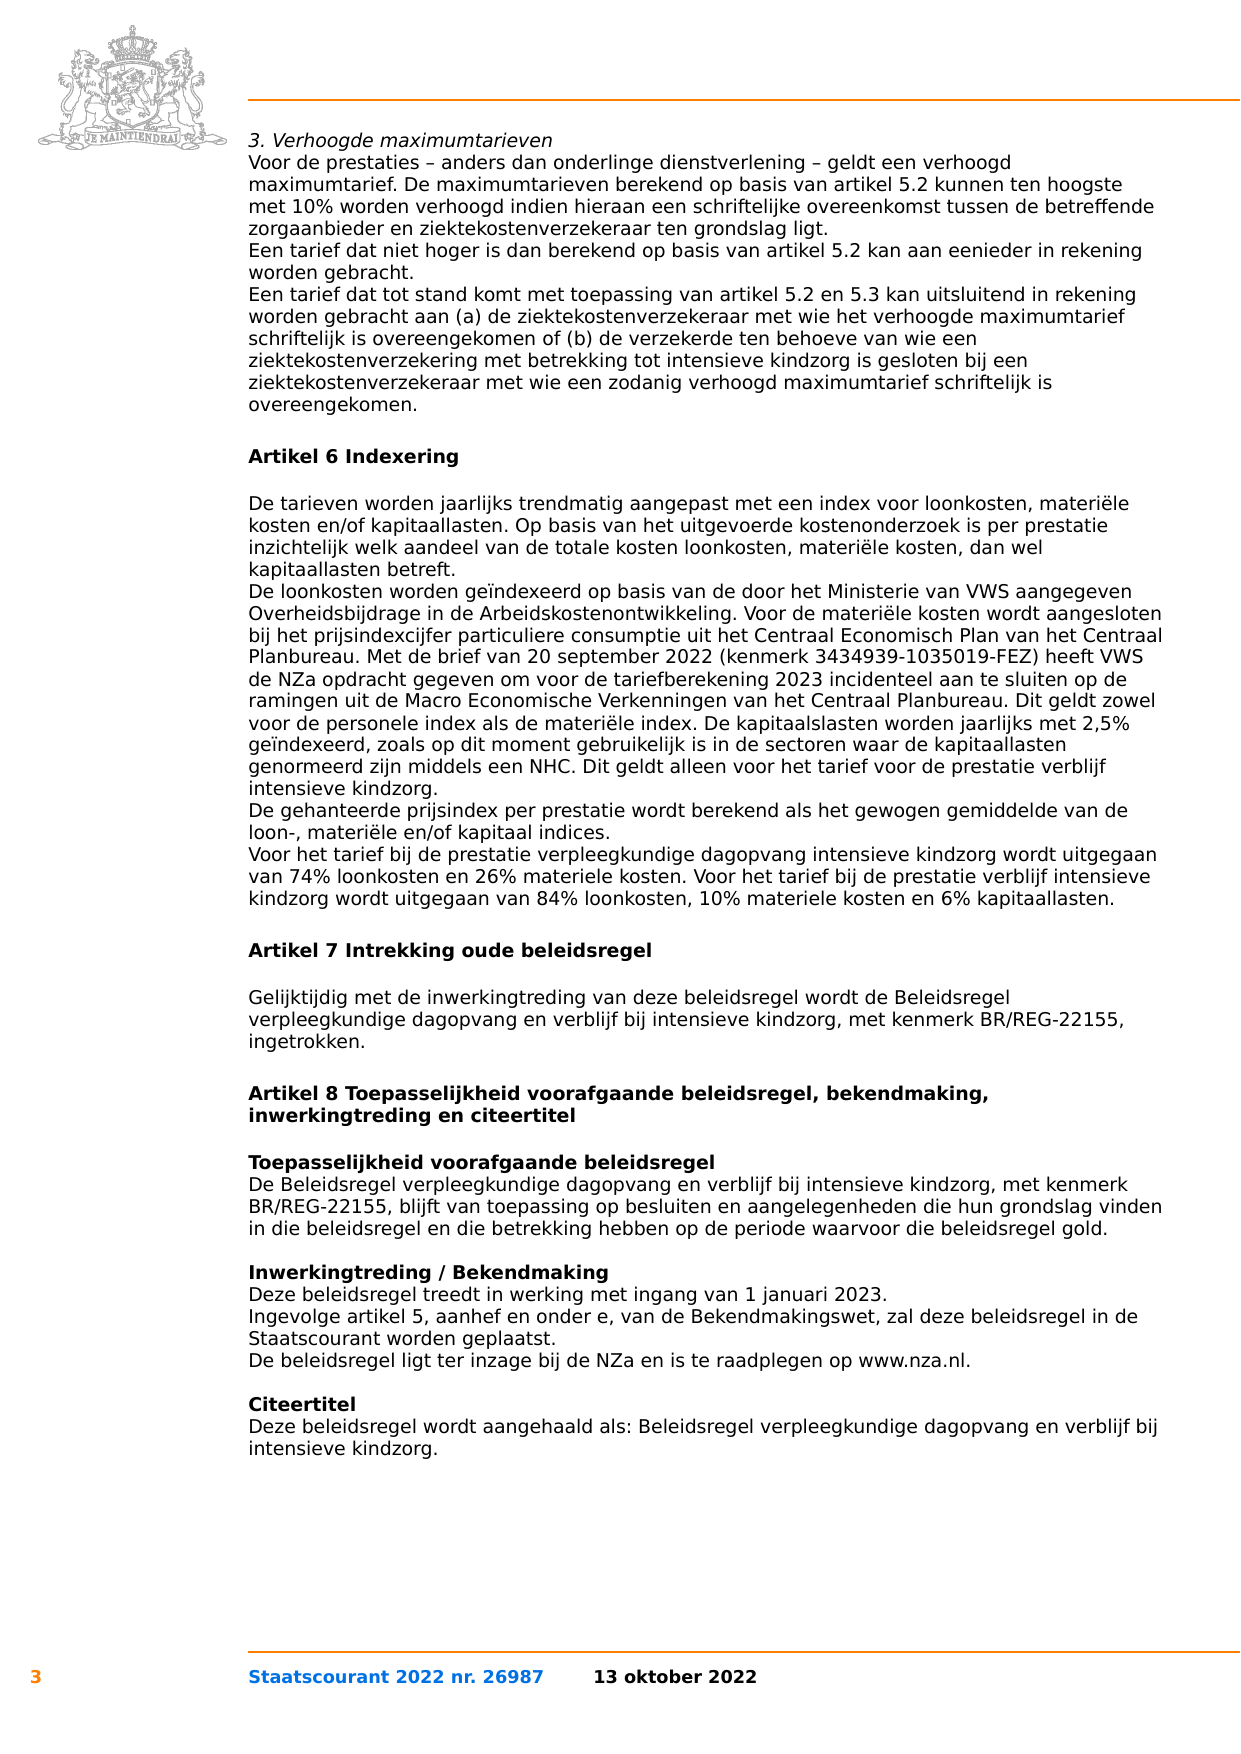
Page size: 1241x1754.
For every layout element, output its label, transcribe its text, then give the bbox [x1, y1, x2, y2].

text De beleidsregel ligt ter inzage bij de NZa en is te raadplegen op www.nza.nl. [248, 1350, 1163, 1372]
subtitle 3. Verhoogde maximumtarieven [248, 130, 1163, 152]
subtitle Artikel 7 Intrekking oude beleidsregel [248, 940, 1163, 962]
picture [38, 25, 227, 150]
text Een tarief dat tot stand komt met toepassing van artikel 5.2 en 5.3 kan uitsluitend in rekening worden gebracht aan (a) de ziektekostenverzekeraar met wie het verhoogde maximumtarief schriftelijk is overeengekomen of (b) de verzekerde ten behoeve van wie een ziektekostenverzekering met betrekking tot intensieve kindzorg is gesloten bij een ziektekostenverzekeraar met wie een zodanig verhoogd maximumtarief schriftelijk is overeengekomen. [248, 284, 1163, 416]
text De gehanteerde prijsindex per prestatie wordt berekend als het gewogen gemiddelde van de loon-, materiële en/of kapitaal indices. [248, 800, 1163, 844]
text De loonkosten worden geïndexeerd op basis van de door het Ministerie van VWS aangegeven Overheidsbijdrage in de Arbeidskostenontwikkeling. Voor de materiële kosten wordt aangesloten bij het prijsindexcijfer particuliere consumptie uit het Centraal Economisch Plan van het Centraal Planbureau. Met de brief van 20 september 2022 (kenmerk 3434939-1035019-FEZ) heeft VWS de NZa opdracht gegeven om voor de tariefberekening 2023 incidenteel aan te sluiten op de ramingen uit de Macro Economische Verkenningen van het Centraal Planbureau. Dit geldt zowel voor de personele index als de materiële index. De kapitaalslasten worden jaarlijks met 2,5% geïndexeerd, zoals op dit moment gebruikelijk is in de sectoren waar de kapitaallasten genormeerd zijn middels een NHC. Dit geldt alleen voor het tarief voor de prestatie verblijf intensieve kindzorg. [248, 581, 1163, 800]
text Voor het tarief bij de prestatie verpleegkundige dagopvang intensieve kindzorg wordt uitgegaan van 74% loonkosten en 26% materiele kosten. Voor het tarief bij de prestatie verblijf intensieve kindzorg wordt uitgegaan van 84% loonkosten, 10% materiele kosten en 6% kapitaallasten. [248, 844, 1163, 910]
text Gelijktijdig met de inwerkingtreding van deze beleidsregel wordt de Beleidsregel verpleegkundige dagopvang en verblijf bij intensieve kindzorg, met kenmerk BR/REG-22155, ingetrokken. [248, 987, 1163, 1053]
text Ingevolge artikel 5, aanhef en onder e, van de Bekendmakingswet, zal deze beleidsregel in de Staatscourant worden geplaatst. [248, 1306, 1163, 1350]
subtitle Citeertitel [248, 1394, 1163, 1416]
text Voor de prestaties – anders dan onderlinge dienstverlening – geldt een verhoogd maximumtarief. De maximumtarieven berekend op basis van artikel 5.2 kunnen ten hoogste met 10% worden verhoogd indien hieraan een schriftelijke overeenkomst tussen de betreffende zorgaanbieder en ziektekostenverzekeraar ten grondslag ligt. [248, 152, 1163, 240]
subtitle Inwerkingtreding / Bekendmaking [248, 1262, 1163, 1284]
text Deze beleidsregel treedt in werking met ingang van 1 januari 2023. [248, 1284, 1163, 1306]
text De Beleidsregel verpleegkundige dagopvang en verblijf bij intensieve kindzorg, met kenmerk BR/REG-22155, blijft van toepassing op besluiten en aangelegenheden die hun grondslag vinden in die beleidsregel en die betrekking hebben op de periode waarvoor die beleidsregel gold. [248, 1174, 1163, 1240]
text De tarieven worden jaarlijks trendmatig aangepast met een index voor loonkosten, materiële kosten en/of kapitaallasten. Op basis van het uitgevoerde kostenonderzoek is per prestatie inzichtelijk welk aandeel van de totale kosten loonkosten, materiële kosten, dan wel kapitaallasten betreft. [248, 493, 1163, 581]
subtitle Artikel 8 Toepasselijkheid voorafgaande beleidsregel, bekendmaking, inwerkingtreding en citeertitel [248, 1083, 1163, 1127]
subtitle Artikel 6 Indexering [248, 446, 1163, 468]
text Een tarief dat niet hoger is dan berekend op basis van artikel 5.2 kan aan eenieder in rekening worden gebracht. [248, 240, 1163, 284]
text Deze beleidsregel wordt aangehaald als: Beleidsregel verpleegkundige dagopvang en verblijf bij intensieve kindzorg. [248, 1416, 1163, 1459]
subtitle Toepasselijkheid voorafgaande beleidsregel [248, 1152, 1163, 1174]
